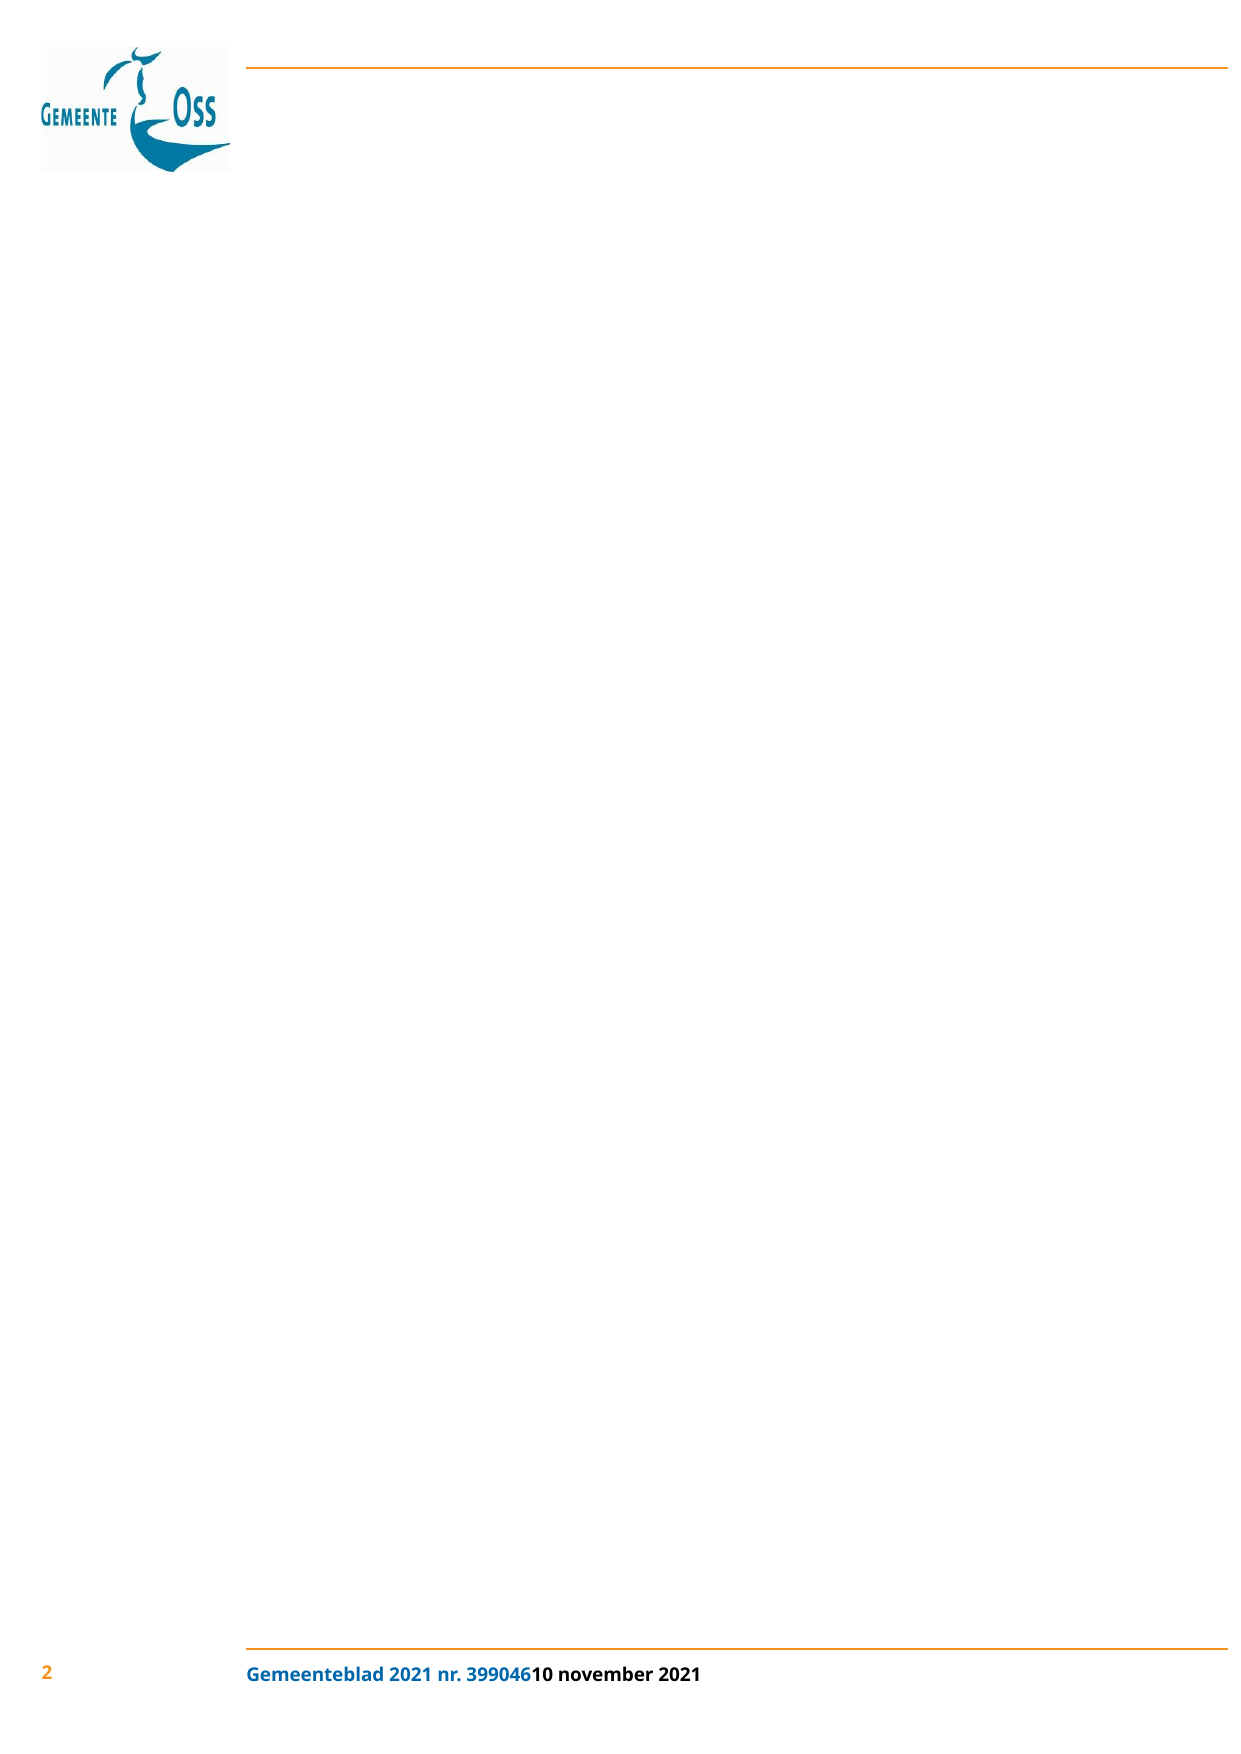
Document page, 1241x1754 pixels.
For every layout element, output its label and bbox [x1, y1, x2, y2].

picture [41, 47, 231, 172]
